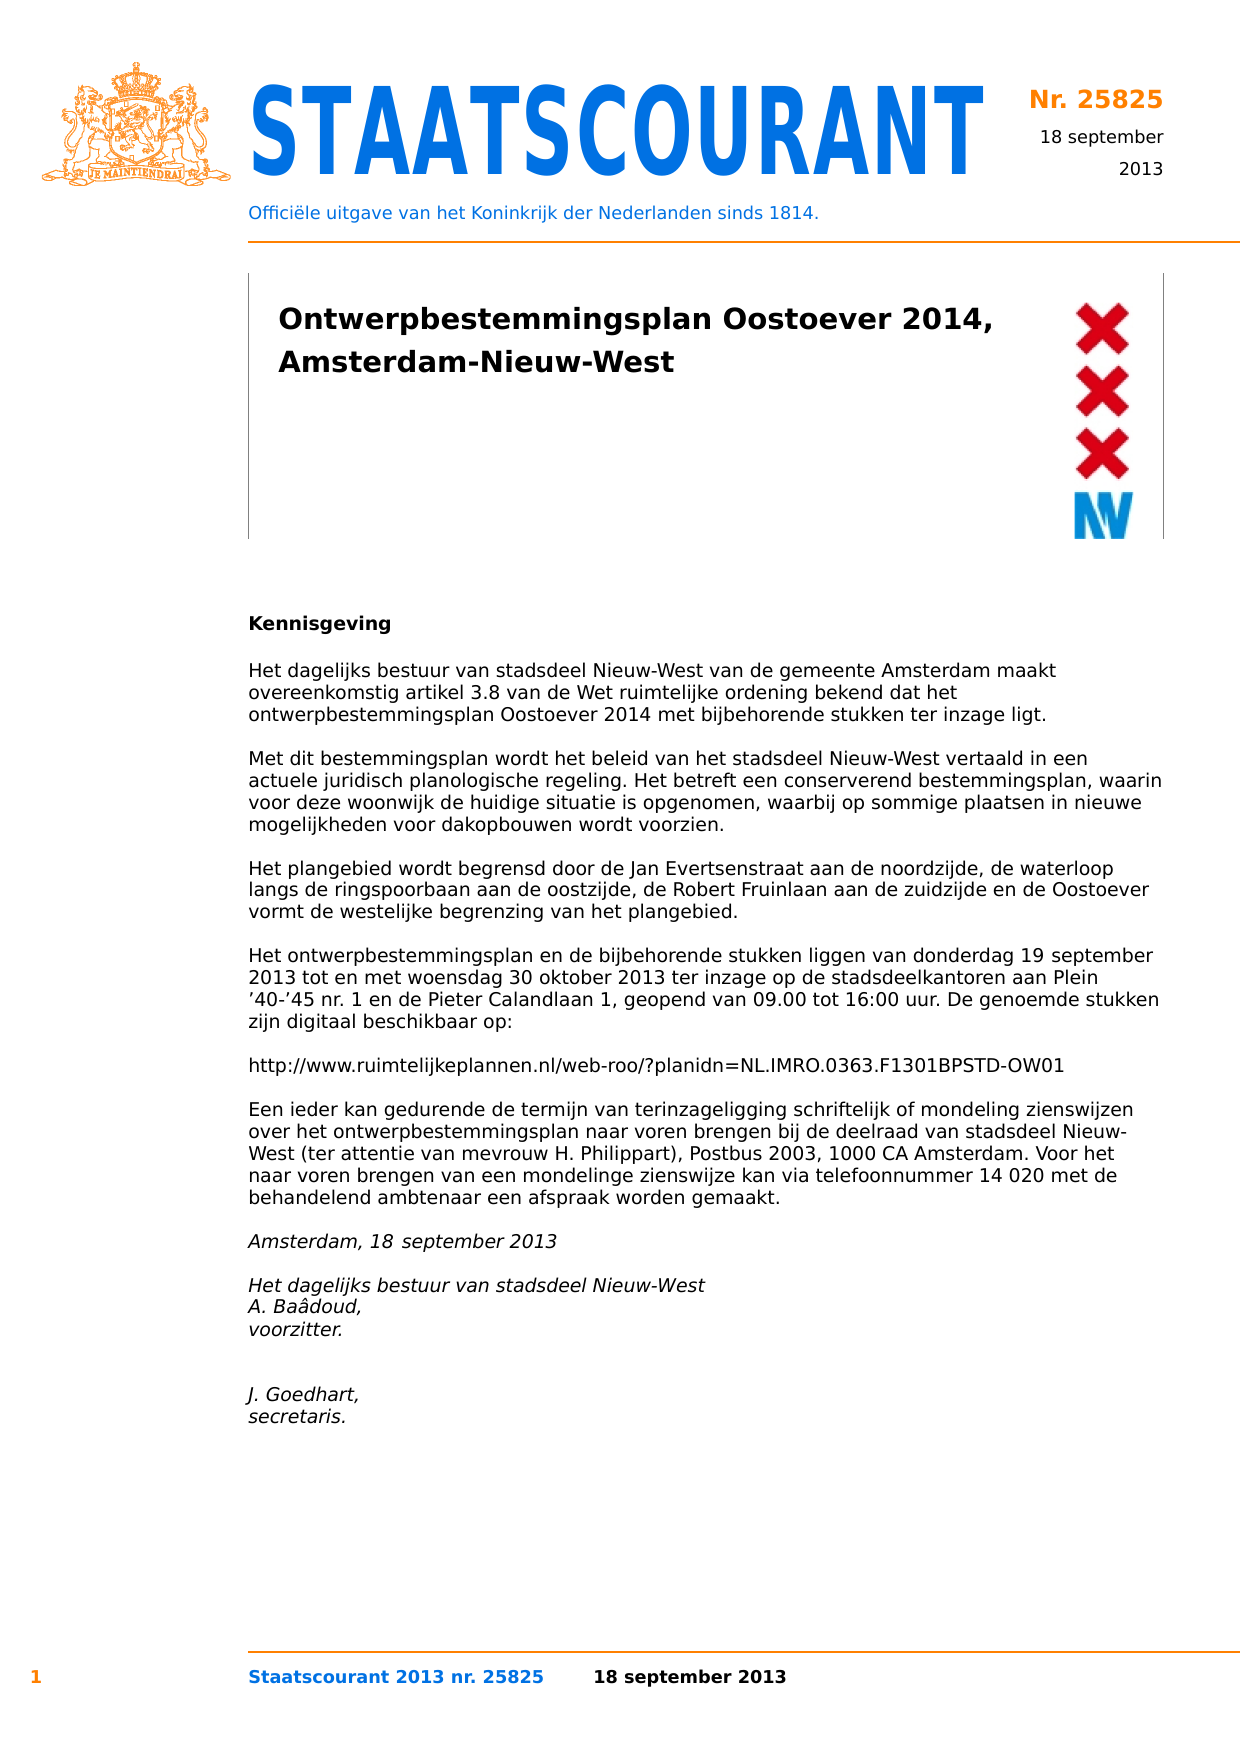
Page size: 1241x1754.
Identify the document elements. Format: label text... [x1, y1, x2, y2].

subtitle Kennisgeving [248, 613, 1163, 635]
text Het dagelijks bestuur van stadsdeel Nieuw-West A. Baâdoud, voorzitter. [248, 1274, 1163, 1340]
text http://www.ruimtelijkeplannen.nl/web-roo/?planidn=NL.IMRO.0363.F1301BPSTD-OW01 [248, 1055, 1163, 1077]
text J. Goedhart, secretaris. [248, 1362, 1163, 1428]
table_header STAATSCOURANT [248, 62, 998, 203]
table_header [25, 62, 248, 241]
table_header Nr. 25825 [998, 62, 1240, 121]
table_cell 18 september [998, 121, 1240, 153]
text Het ontwerpbestemmingsplan en de bijbehorende stukken liggen van donderdag 19 september 2013 tot en met woensdag 30 oktober 2013 ter inzage op de stadsdeelkantoren aan Plein ’40-’45 nr. 1 en de Pieter Calandlaan 1, geopend van 09.00 tot 16:00 uur. De genoemde stukken zijn digitaal beschikbaar op: [248, 945, 1163, 1033]
text Het plangebied wordt begrensd door de Jan Evertsenstraat aan de noordzijde, de waterloop langs de ringspoorbaan aan de oostzijde, de Robert Fruinlaan aan de zuidzijde en de Oostoever vormt de westelijke begrenzing van het plangebied. [248, 857, 1163, 923]
table_cell 2013 [998, 153, 1240, 203]
text Het dagelijks bestuur van stadsdeel Nieuw-West van de gemeente Amsterdam maakt overeenkomstig artikel 3.8 van de Wet ruimtelijke ordening bekend dat het ontwerpbestemmingsplan Oostoever 2014 met bijbehorende stukken ter inzage ligt. [248, 660, 1163, 726]
text Een ieder kan gedurende de termijn van terinzageligging schriftelijk of mondeling zienswijzen over het ontwerpbestemmingsplan naar voren brengen bij de deelraad van stadsdeel Nieuw-West (ter attentie van mevrouw H. Philippart), Postbus 2003, 1000 CA Amsterdam. Voor het naar voren brengen van een mondelinge zienswijze kan via telefoonnummer 14 020 met de behandelend ambtenaar een afspraak worden gemaakt. [248, 1099, 1163, 1209]
subtitle Ontwerpbestemmingsplan Oostoever 2014, Amsterdam-Nieuw-West [249, 273, 1163, 539]
table_cell Officiële uitgave van het Koninkrijk der Nederlanden sinds 1814. [248, 203, 1240, 241]
text Amsterdam, 18 september 2013 [248, 1231, 1163, 1253]
text Met dit bestemmingsplan wordt het beleid van het stadsdeel Nieuw-West vertaald in een actuele juridisch planologische regeling. Het betreft een conserverend bestemmingsplan, waarin voor deze woonwijk de huidige situatie is opgenomen, waarbij op sommige plaatsen in nieuwe mogelijkheden voor dakopbouwen wordt voorzien. [248, 748, 1163, 836]
picture [1074, 302, 1134, 539]
picture [41, 62, 231, 186]
